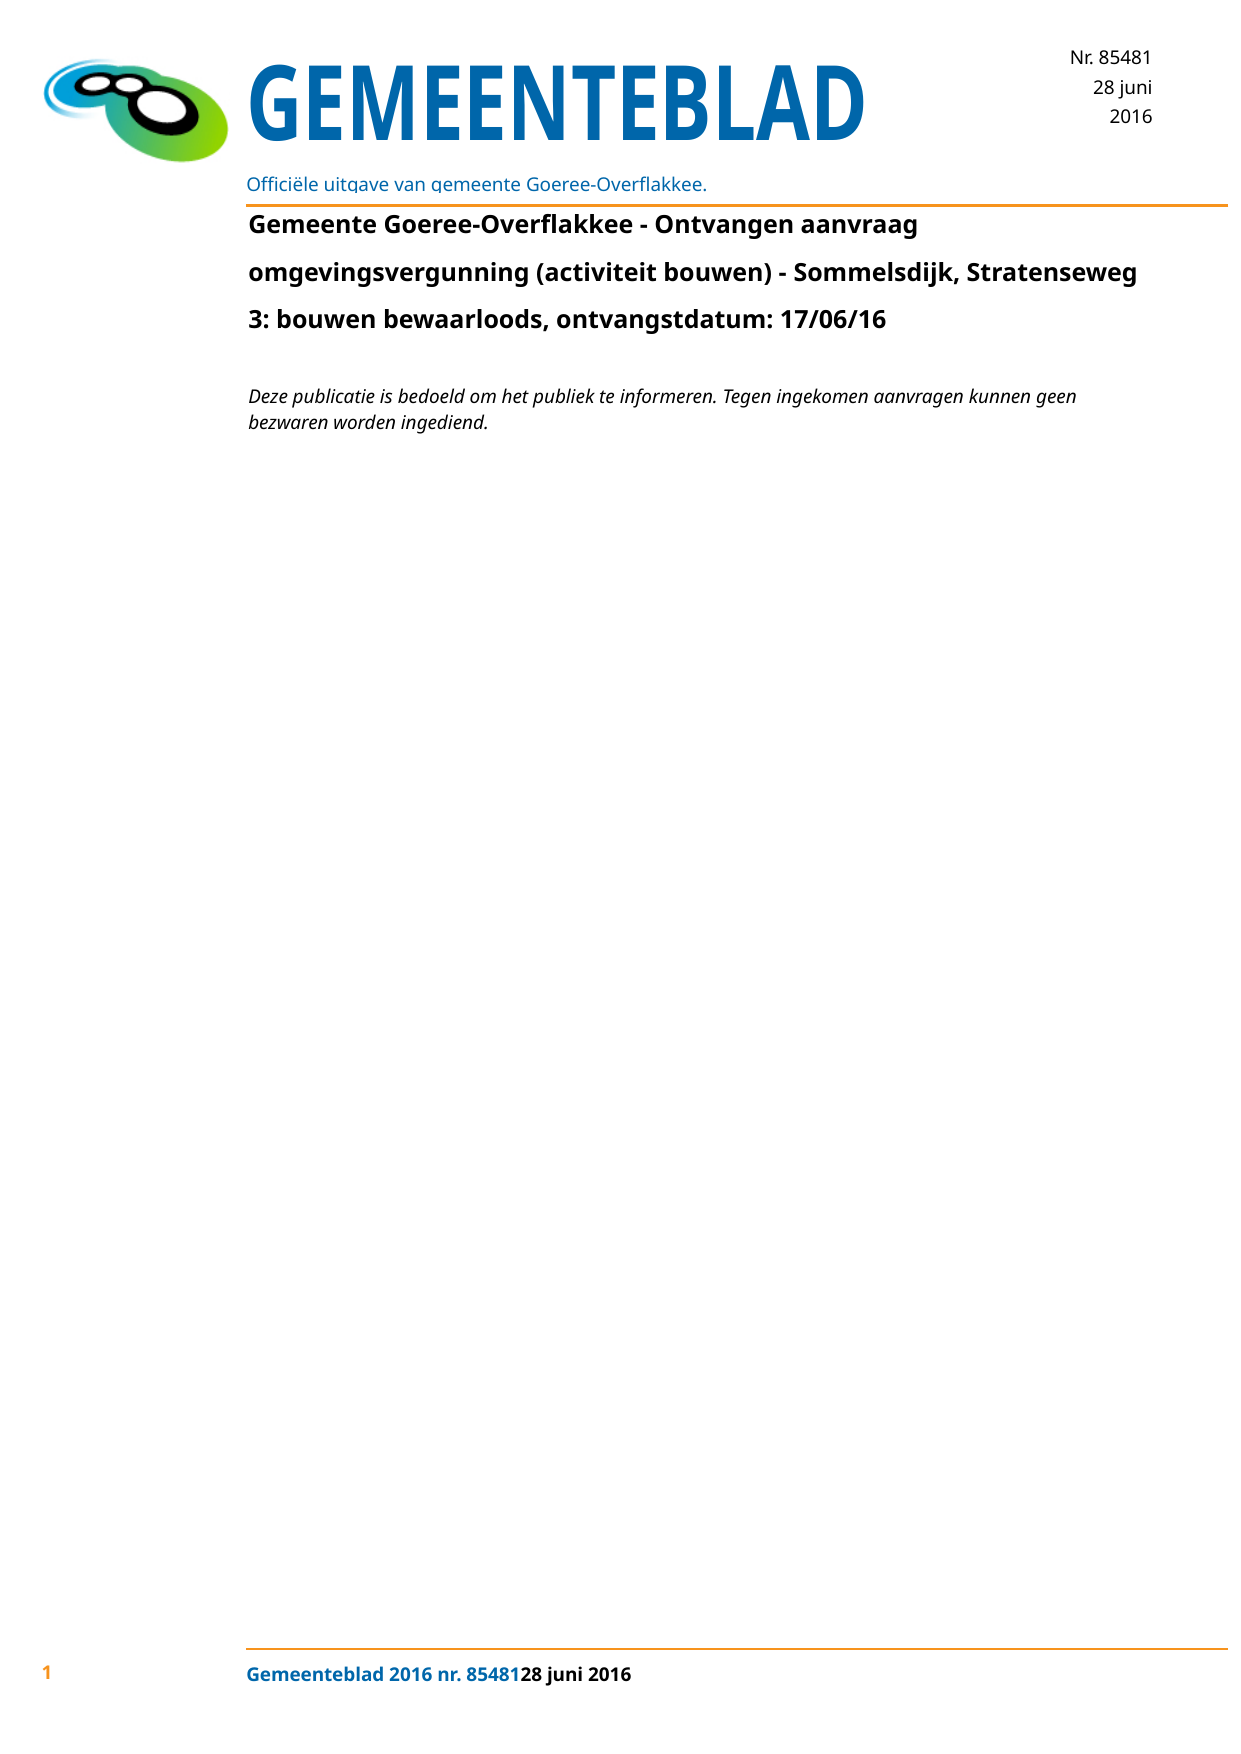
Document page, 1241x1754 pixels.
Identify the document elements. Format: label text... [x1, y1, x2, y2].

picture [41, 47, 231, 172]
text Gemeente Goeree-Overflakkee - Ontvangen aanvraag omgevingsvergunning (activiteit bouwen) - Sommelsdijk, Stratenseweg 3: bouwen bewaarloods, ontvangstdatum: 17/06/16 [248, 207, 1152, 336]
text Deze publicatie is bedoeld om het publiek te informeren. Tegen ingekomen aanvragen kunnen geen bezwaren worden ingediend. [248, 384, 1152, 435]
